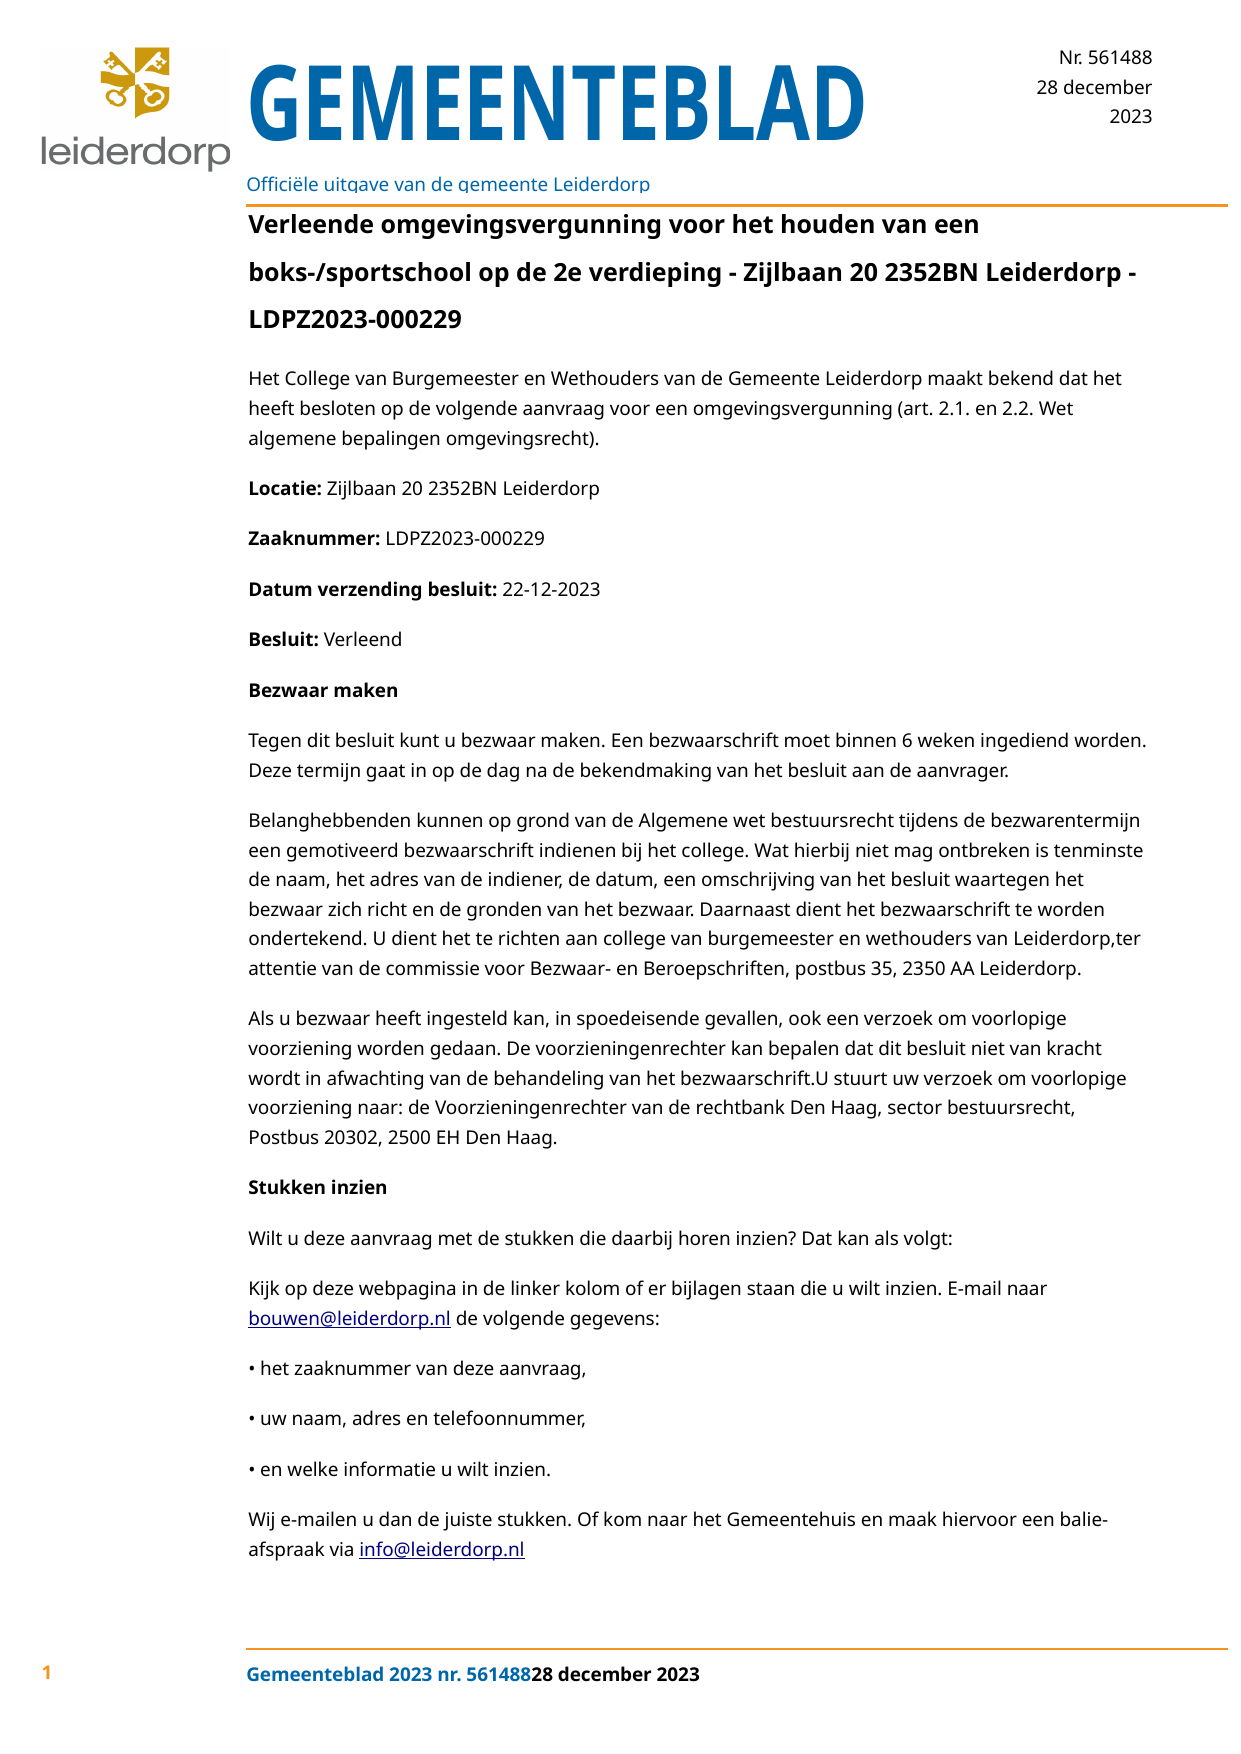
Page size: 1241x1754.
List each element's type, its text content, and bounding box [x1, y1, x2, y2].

text Besluit: Verleend [248, 626, 1152, 652]
text • en welke informatie u wilt inzien. [248, 1456, 1152, 1482]
text Als u bezwaar heeft ingesteld kan, in spoedeisende gevallen, ook een verzoek om voorlopige voorziening worden gedaan. De voorzieningenrechter kan bepalen dat dit besluit niet van kracht wordt in afwachting van de behandeling van het bezwaarschrift.U stuurt uw verzoek om voorlopige voorziening naar: de Voorzieningenrechter van de rechtbank Den Haag, sector bestuursrecht, Postbus 20302, 2500 EH Den Haag. [248, 1006, 1152, 1149]
text Verleende omgevingsvergunning voor het houden van een boks-/sportschool op de 2e verdieping - Zijlbaan 20 2352BN Leiderdorp - LDPZ2023-000229 [248, 207, 1152, 336]
text Zaaknummer: LDPZ2023-000229 [248, 526, 1152, 551]
text Kijk op deze webpagina in de linker kolom of er bijlagen staan die u wilt inzien. E-mail naar bouwen@leiderdorp.nl de volgende gegevens: [248, 1275, 1152, 1330]
text • het zaaknummer van deze aanvraag, [248, 1355, 1152, 1381]
text Het College van Burgemeester en Wethouders van de Gemeente Leiderdorp maakt bekend dat het heeft besloten op de volgende aanvraag voor een omgevingsvergunning (art. 2.1. en 2.2. Wet algemene bepalingen omgevingsrecht). [248, 366, 1152, 450]
text Wilt u deze aanvraag met de stukken die daarbij horen inzien? Dat kan als volgt: [248, 1225, 1152, 1250]
text Datum verzending besluit: 22-12-2023 [248, 576, 1152, 602]
text • uw naam, adres en telefoonnummer, [248, 1406, 1152, 1431]
text Locatie: Zijlbaan 20 2352BN Leiderdorp [248, 475, 1152, 501]
text Wij e-mailen u dan de juiste stukken. Of kom naar het Gemeentehuis en maak hiervoor een balie-afspraak via info@leiderdorp.nl [248, 1506, 1152, 1562]
picture [41, 47, 231, 172]
text Bezwaar maken [248, 677, 1152, 702]
text Belanghebbenden kunnen op grond van de Algemene wet bestuursrecht tijdens de bezwarentermijn een gemotiveerd bezwaarschrift indienen bij het college. Wat hierbij niet mag ontbreken is tenminste de naam, het adres van de indiener, de datum, een omschrijving van het besluit waartegen het bezwaar zich richt en de gronden van het bezwaar. Daarnaast dient het bezwaarschrift te worden ondertekend. U dient het te richten aan college van burgemeester en wethouders van Leiderdorp,ter attentie van de commissie voor Bezwaar- en Beroepschriften, postbus 35, 2350 AA Leiderdorp. [248, 807, 1152, 981]
text Tegen dit besluit kunt u bezwaar maken. Een bezwaarschrift moet binnen 6 weken ingediend worden. Deze termijn gaat in op de dag na de bekendmaking van het besluit aan de aanvrager. [248, 727, 1152, 782]
text Stukken inzien [248, 1174, 1152, 1200]
